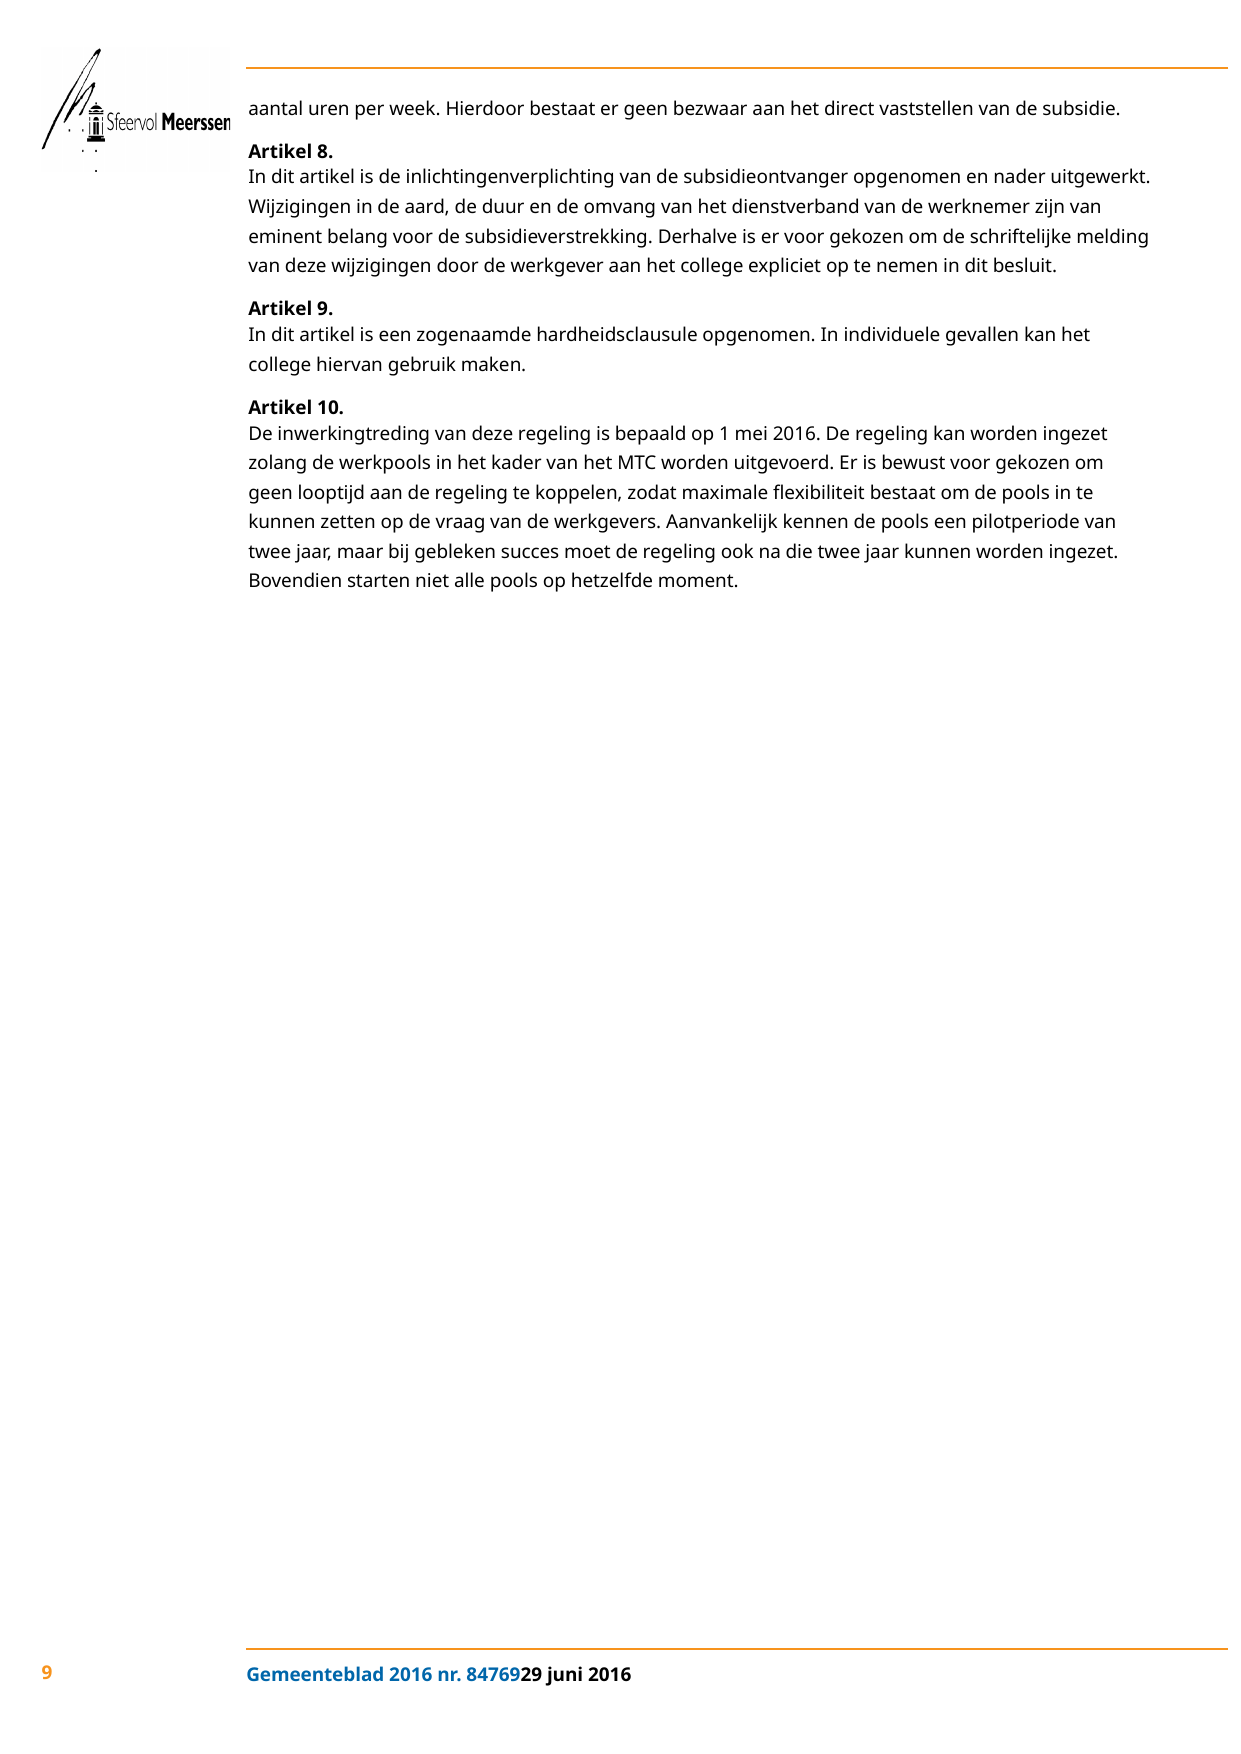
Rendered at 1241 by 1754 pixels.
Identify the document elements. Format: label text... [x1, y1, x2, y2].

text Artikel 9. [248, 296, 1152, 321]
text In dit artikel is een zogenaamde hardheidsclausule opgenomen. In individuele gevallen kan het college hiervan gebruik maken. [248, 321, 1152, 377]
text aantal uren per week. Hierdoor bestaat er geen bezwaar aan het direct vaststellen van de subsidie. [248, 95, 1152, 121]
picture [41, 47, 231, 172]
text De inwerkingtreding van deze regeling is bepaald op 1 mei 2016. De regeling kan worden ingezet zolang de werkpools in het kader van het MTC worden uitgevoerd. Er is bewust voor gekozen om geen looptijd aan de regeling te koppelen, zodat maximale flexibiliteit bestaat om de pools in te kunnen zetten op de vraag van de werkgevers. Aanvankelijk kennen de pools een pilotperiode van twee jaar, maar bij gebleken succes moet de regeling ook na die twee jaar kunnen worden ingezet. Bovendien starten niet alle pools op hetzelfde moment. [248, 420, 1152, 593]
text In dit artikel is de inlichtingenverplichting van de subsidieontvanger opgenomen en nader uitgewerkt. Wijzigingen in de aard, de duur en de omvang van het dienstverband van de werknemer zijn van eminent belang voor de subsidieverstrekking. Derhalve is er voor gekozen om de schriftelijke melding van deze wijzigingen door de werkgever aan het college expliciet op te nemen in dit besluit. [248, 164, 1152, 278]
text Artikel 8. [248, 138, 1152, 164]
text Artikel 10. [248, 394, 1152, 420]
